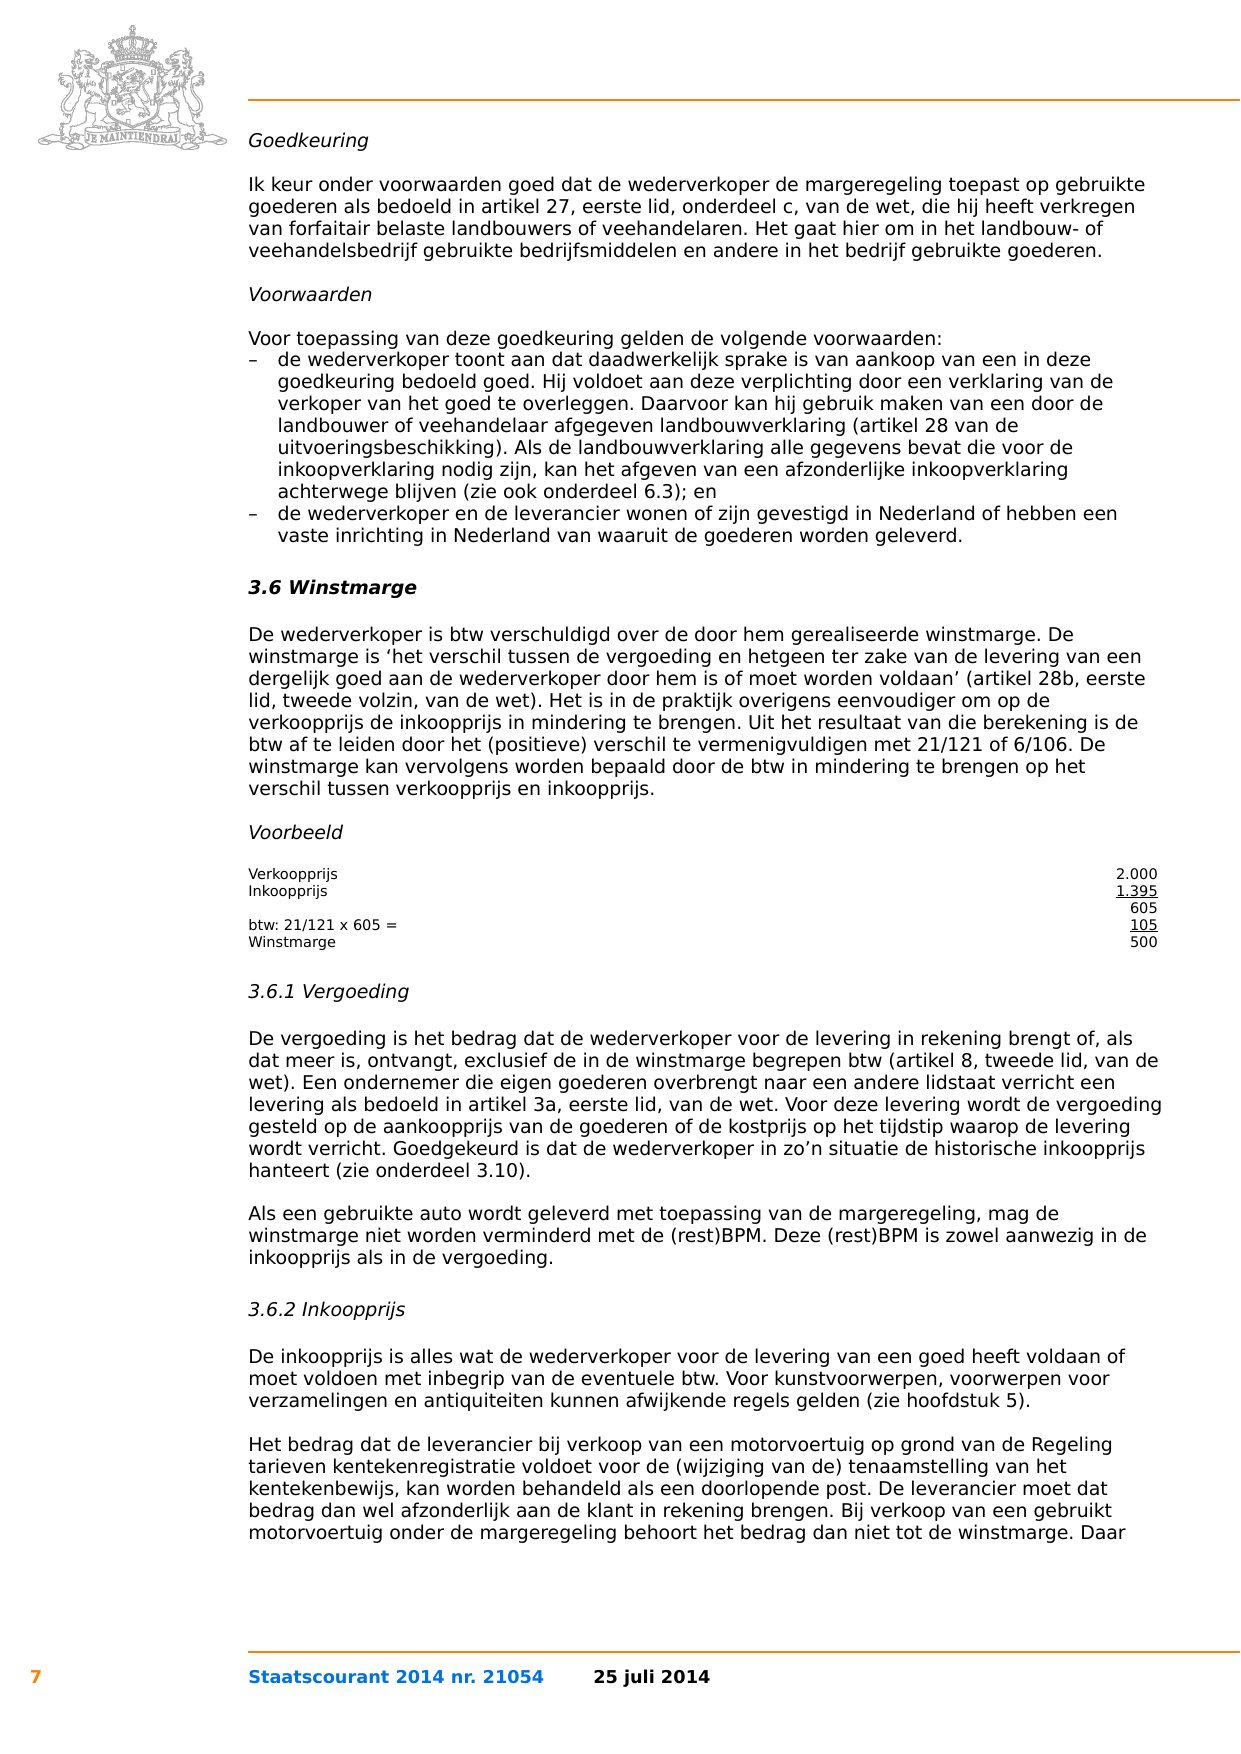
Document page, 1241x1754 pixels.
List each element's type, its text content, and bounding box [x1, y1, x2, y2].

text Voor toepassing van deze goedkeuring gelden de volgende voorwaarden: [248, 327, 1163, 349]
table_cell Winstmarge [248, 934, 926, 951]
table_cell 500 [926, 934, 1163, 951]
subtitle Voorwaarden [248, 283, 1163, 306]
table_header Verkoopprijs [248, 866, 926, 883]
table_cell [248, 900, 926, 917]
text Het bedrag dat de leverancier bij verkoop van een motorvoertuig op grond van de Regeling tarieven kentekenregistratie voldoet voor de (wijziging van de) tenaamstelling van het kentekenbewijs, kan worden behandeld als een doorlopende post. De leverancier moet dat bedrag dan wel afzonderlijk aan de klant in rekening brengen. Bij verkoop van een gebruikt motorvoertuig onder de margeregeling behoort het bedrag dan niet tot de winstmarge. Daar [248, 1434, 1163, 1544]
table_cell btw: 21/121 x 605 = [248, 917, 926, 934]
text Voorbeeld [248, 822, 1163, 844]
text – de wederverkoper toont aan dat daadwerkelijk sprake is van aankoop van een in deze goedkeuring bedoeld goed. Hij voldoet aan deze verplichting door een verklaring van de verkoper van het goed te overleggen. Daarvoor kan hij gebruik maken van een door de landbouwer of veehandelaar afgegeven landbouwverklaring (artikel 28 van de uitvoeringsbeschikking). Als de landbouwverklaring alle gegevens bevat die voor de inkoopverklaring nodig zijn, kan het afgeven van een afzonderlijke inkoopverklaring achterwege blijven (zie ook onderdeel 6.3); en [248, 349, 1163, 503]
text De inkoopprijs is alles wat de wederverkoper voor de levering van een goed heeft voldaan of moet voldoen met inbegrip van de eventuele btw. Voor kunstvoorwerpen, voorwerpen voor verzamelingen en antiquiteiten kunnen afwijkende regels gelden (zie hoofdstuk 5). [248, 1346, 1163, 1412]
text Ik keur onder voorwaarden goed dat de wederverkoper de margeregeling toepast op gebruikte goederen als bedoeld in artikel 27, eerste lid, onderdeel c, van de wet, die hij heeft verkregen van forfaitair belaste landbouwers of veehandelaren. Het gaat hier om in het landbouw- of veehandelsbedrijf gebruikte bedrijfsmiddelen en andere in het bedrijf gebruikte goederen. [248, 174, 1163, 262]
table_cell 105 [926, 917, 1163, 934]
table_cell 1.395 [926, 883, 1163, 900]
text De vergoeding is het bedrag dat de wederverkoper voor de levering in rekening brengt of, als dat meer is, ontvangt, exclusief de in de winstmarge begrepen btw (artikel 8, tweede lid, van de wet). Een ondernemer die eigen goederen overbrengt naar een andere lidstaat verricht een levering als bedoeld in artikel 3a, eerste lid, van de wet. Voor deze levering wordt de vergoeding gesteld op de aankoopprijs van de goederen of de kostprijs op het tijdstip waarop de levering wordt verricht. Goedgekeurd is dat de wederverkoper in zo’n situatie de historische inkoopprijs hanteert (zie onderdeel 3.10). [248, 1028, 1163, 1181]
text – de wederverkoper en de leverancier wonen of zijn gevestigd in Nederland of hebben een vaste inrichting in Nederland van waaruit de goederen worden geleverd. [248, 503, 1163, 547]
table_cell Inkoopprijs [248, 883, 926, 900]
subtitle 3.6 Winstmarge [248, 577, 1163, 599]
subtitle 3.6.1 Vergoeding [248, 981, 1163, 1003]
text De wederverkoper is btw verschuldigd over de door hem gerealiseerde winstmarge. De winstmarge is ‘het verschil tussen de vergoeding en hetgeen ter zake van de levering van een dergelijk goed aan de wederverkoper door hem is of moet worden voldaan’ (artikel 28b, eerste lid, tweede volzin, van de wet). Het is in de praktijk overigens eenvoudiger om op de verkoopprijs de inkoopprijs in mindering te brengen. Uit het resultaat van die berekening is de btw af te leiden door het (positieve) verschil te vermenigvuldigen met 21/121 of 6/106. De winstmarge kan vervolgens worden bepaald door de btw in mindering te brengen op het verschil tussen verkoopprijs en inkoopprijs. [248, 624, 1163, 800]
subtitle Goedkeuring [248, 130, 1163, 152]
table_header 2.000 [926, 866, 1163, 883]
subtitle 3.6.2 Inkoopprijs [248, 1299, 1163, 1321]
text Als een gebruikte auto wordt geleverd met toepassing van de margeregeling, mag de winstmarge niet worden verminderd met de (rest)BPM. Deze (rest)BPM is zowel aanwezig in de inkoopprijs als in de vergoeding. [248, 1203, 1163, 1269]
picture [38, 25, 227, 150]
table_cell 605 [926, 900, 1163, 917]
